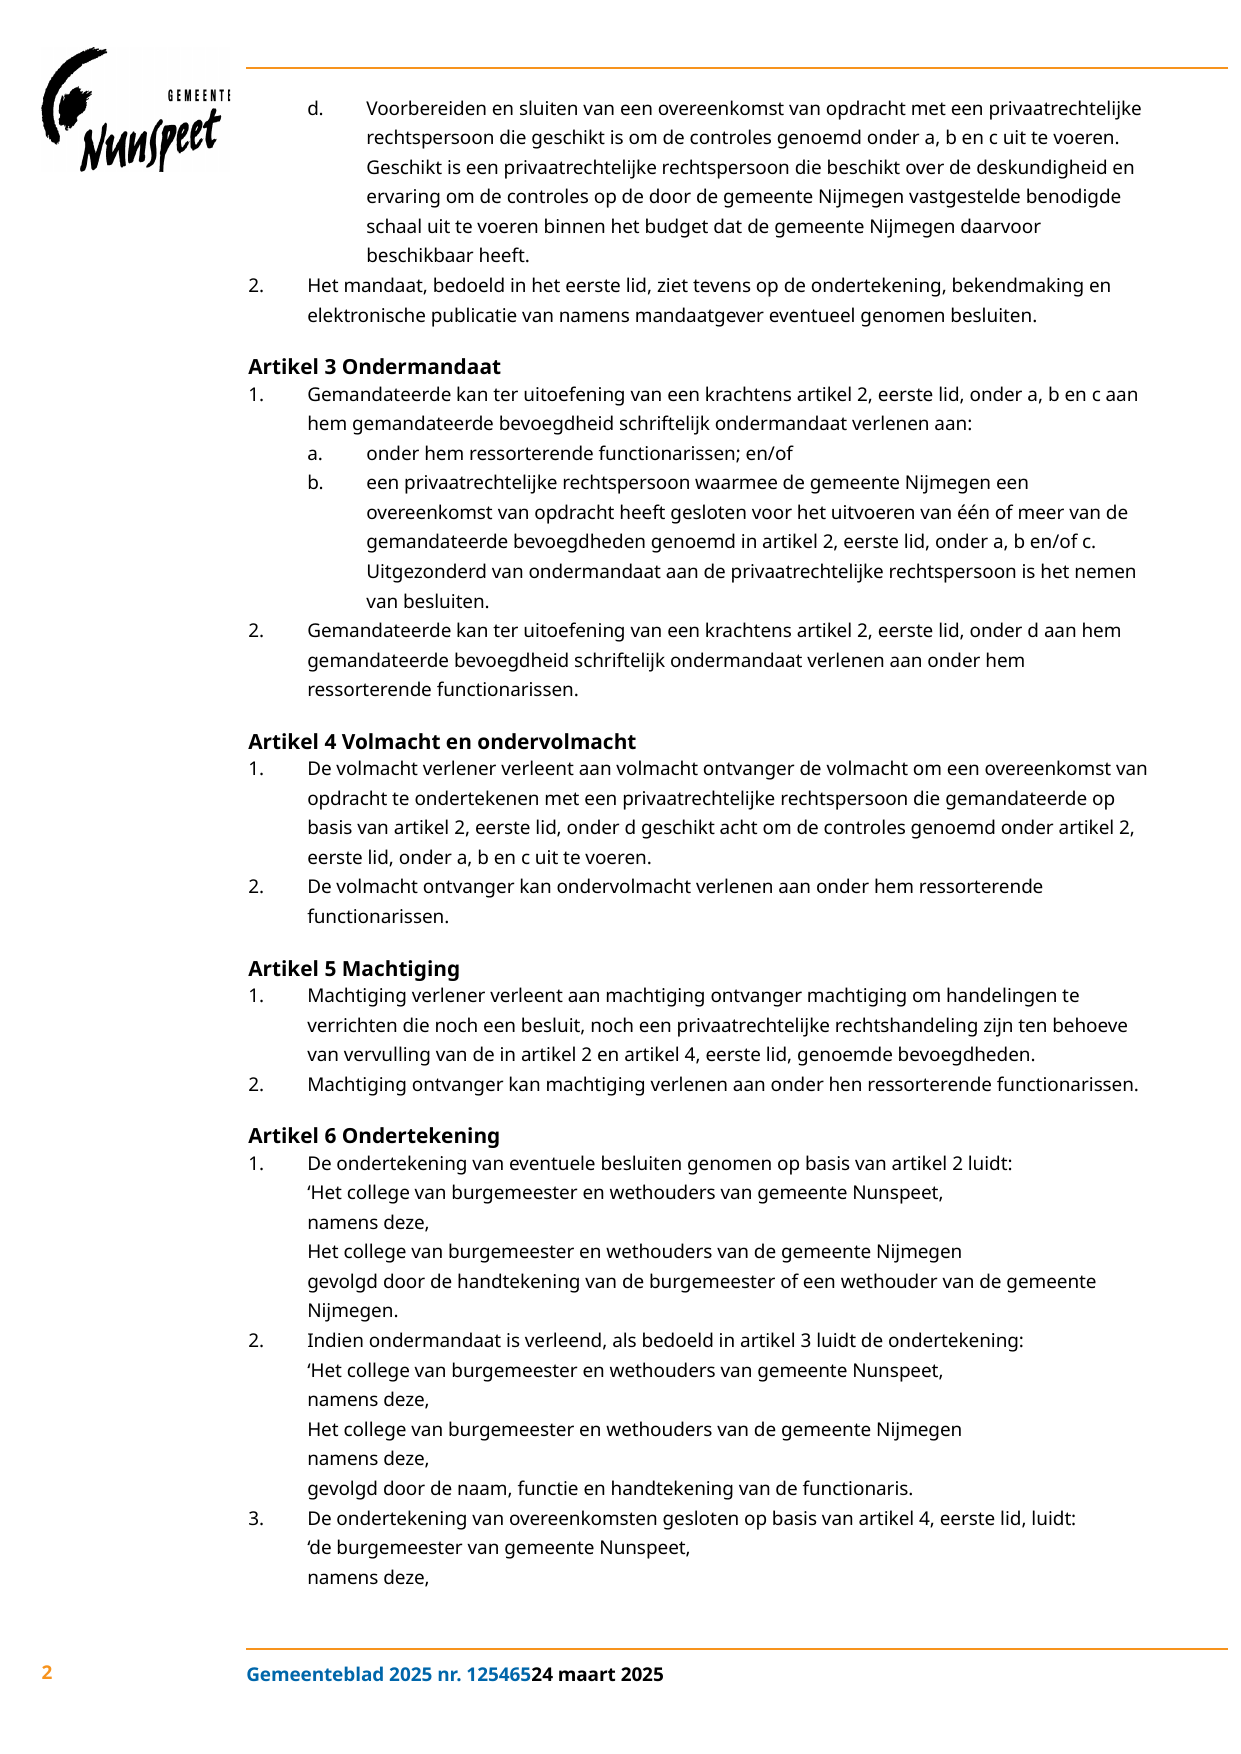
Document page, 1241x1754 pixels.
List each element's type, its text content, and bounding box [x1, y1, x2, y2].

picture [41, 47, 231, 172]
text Artikel 6 Ondertekening [248, 1121, 1152, 1150]
list namens deze, [248, 1446, 1152, 1471]
list namens deze, [248, 1564, 1152, 1590]
list ‘Het college van burgemeester en wethouders van gemeente Nunspeet, [248, 1357, 1152, 1383]
text Artikel 4 Volmacht en ondervolmacht [248, 727, 1152, 755]
list Het mandaat, bedoeld in het eerste lid, ziet tevens op de ondertekening, bekendmaking en elektronische publicatie van namens mandaatgever eventueel genomen besluiten. [248, 272, 1152, 328]
list gevolgd door de handtekening van de burgemeester of een wethouder van de gemeente Nijmegen. [248, 1268, 1152, 1323]
list namens deze, [248, 1386, 1152, 1412]
list Het college van burgemeester en wethouders van de gemeente Nijmegen [248, 1238, 1152, 1264]
list Gemandateerde kan ter uitoefening van een krachtens artikel 2, eerste lid, onder d aan hem gemandateerde bevoegdheid schriftelijk ondermandaat verlenen aan onder hem ressorterende functionarissen. [248, 617, 1152, 702]
list ‘de burgemeester van gemeente Nunspeet, [248, 1534, 1152, 1560]
list De volmacht ontvanger kan ondervolmacht verlenen aan onder hem ressorterende functionarissen. [248, 874, 1152, 929]
list een privaatrechtelijke rechtspersoon waarmee de gemeente Nijmegen een overeenkomst van opdracht heeft gesloten voor het uitvoeren van één of meer van de gemandateerde bevoegdheden genoemd in artikel 2, eerste lid, onder a, b en/of c. Uitgezonderd van ondermandaat aan de privaatrechtelijke rechtspersoon is het nemen van besluiten. [307, 469, 1152, 613]
list gevolgd door de naam, functie en handtekening van de functionaris. [248, 1475, 1152, 1501]
list De volmacht verlener verleent aan volmacht ontvanger de volmacht om een overeenkomst van opdracht te ondertekenen met een privaatrechtelijke rechtspersoon die gemandateerde op basis van artikel 2, eerste lid, onder d geschikt acht om de controles genoemd onder artikel 2, eerste lid, onder a, b en c uit te voeren. [248, 755, 1152, 870]
list onder hem ressorterende functionarissen; en/of [307, 440, 1152, 466]
list ‘Het college van burgemeester en wethouders van gemeente Nunspeet, [248, 1179, 1152, 1205]
list Indien ondermandaat is verleend, als bedoeld in artikel 3 luidt de ondertekening: [248, 1327, 1152, 1353]
list namens deze, [248, 1209, 1152, 1235]
list Voorbereiden en sluiten van een overeenkomst van opdracht met een privaatrechtelijke rechtspersoon die geschikt is om de controles genoemd onder a, b en c uit te voeren. Geschikt is een privaatrechtelijke rechtspersoon die beschikt over de deskundigheid en ervaring om de controles op de door de gemeente Nijmegen vastgestelde benodigde schaal uit te voeren binnen het budget dat de gemeente Nijmegen daarvoor beschikbaar heeft. [307, 95, 1152, 268]
text Artikel 5 Machtiging [248, 954, 1152, 982]
list Machtiging ontvanger kan machtiging verlenen aan onder hen ressorterende functionarissen. [248, 1071, 1152, 1097]
list Gemandateerde kan ter uitoefening van een krachtens artikel 2, eerste lid, onder a, b en c aan hem gemandateerde bevoegdheid schriftelijk ondermandaat verlenen aan: [248, 381, 1152, 436]
list Het college van burgemeester en wethouders van de gemeente Nijmegen [248, 1416, 1152, 1442]
list De ondertekening van overeenkomsten gesloten op basis van artikel 4, eerste lid, luidt: [248, 1505, 1152, 1531]
text Artikel 3 Ondermandaat [248, 352, 1152, 381]
list De ondertekening van eventuele besluiten genomen op basis van artikel 2 luidt: [248, 1150, 1152, 1176]
list Machtiging verlener verleent aan machtiging ontvanger machtiging om handelingen te verrichten die noch een besluit, noch een privaatrechtelijke rechtshandeling zijn ten behoeve van vervulling van de in artikel 2 en artikel 4, eerste lid, genoemde bevoegdheden. [248, 982, 1152, 1067]
